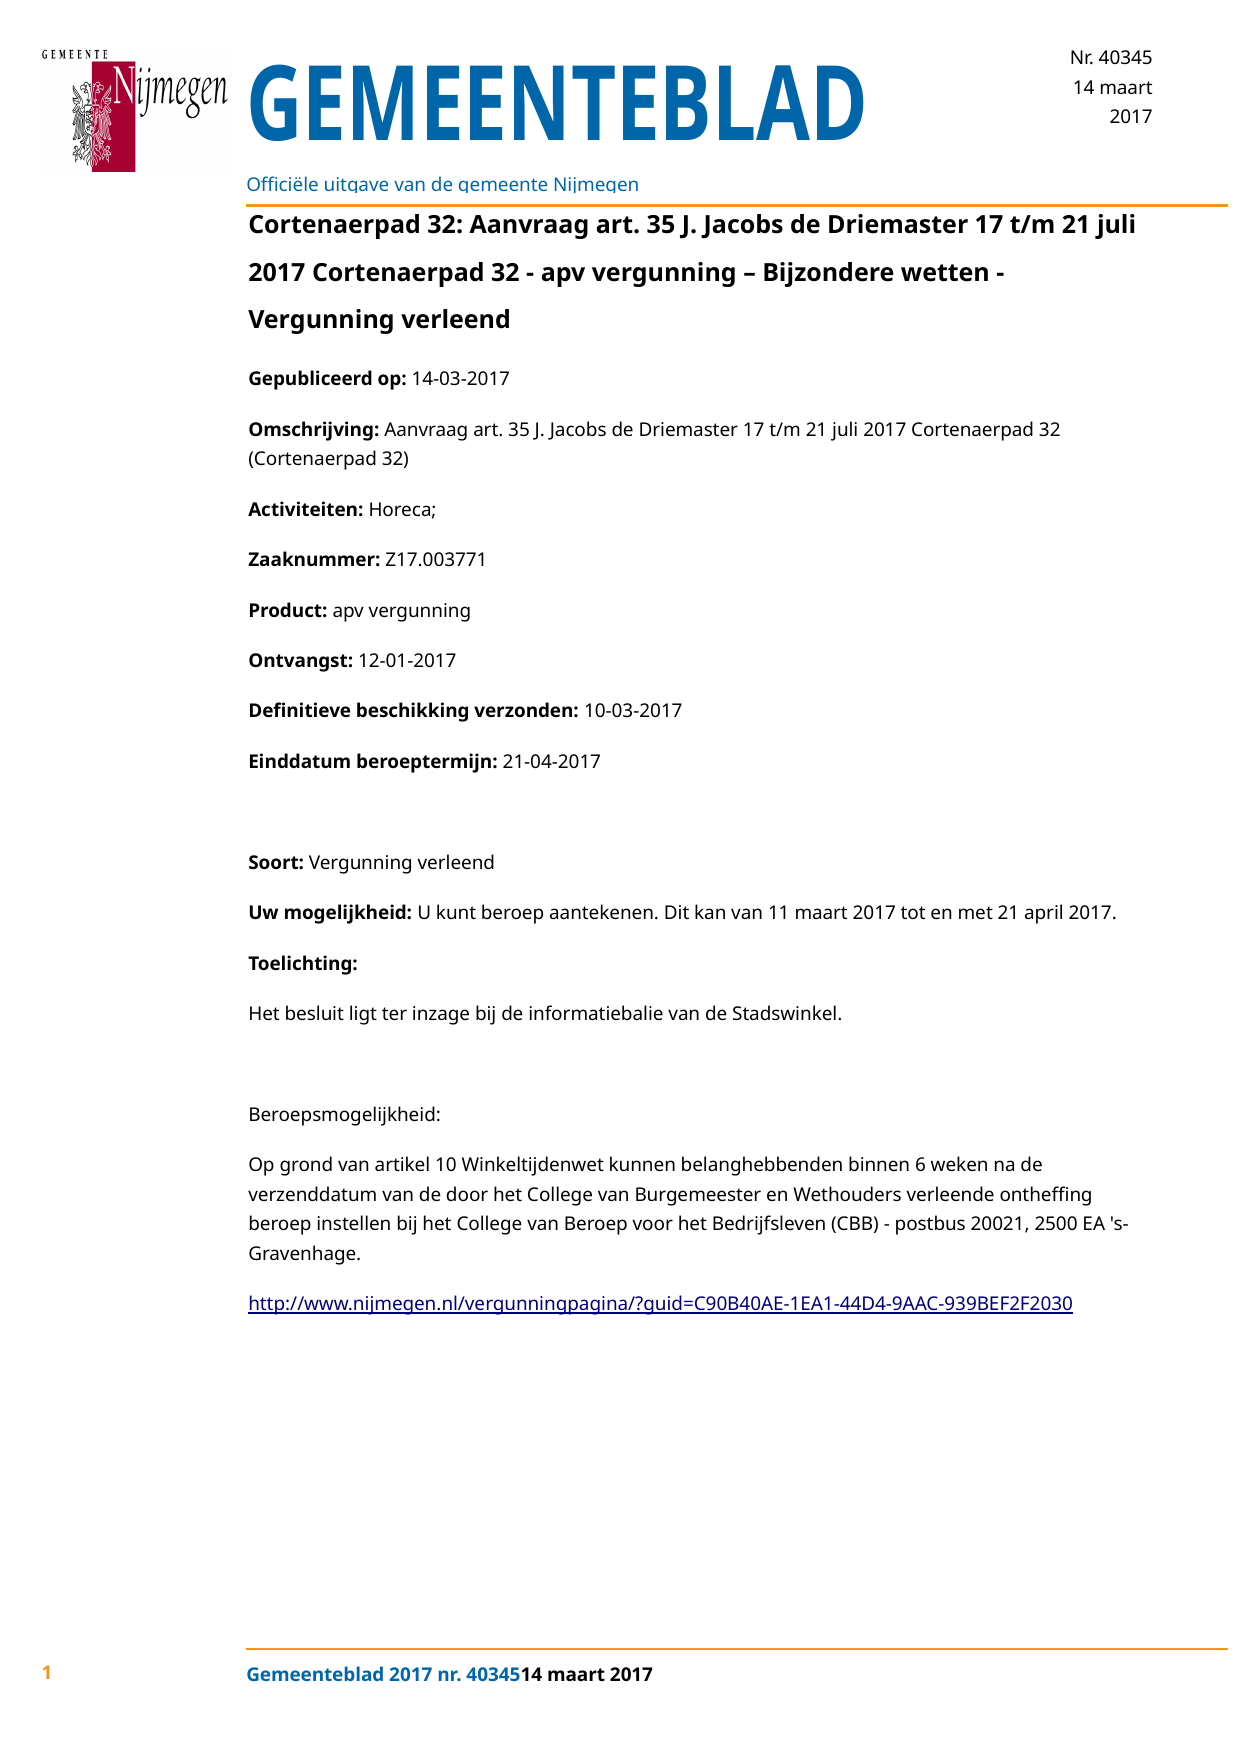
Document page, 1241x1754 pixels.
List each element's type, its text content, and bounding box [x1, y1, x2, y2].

text Het besluit ligt ter inzage bij de informatiebalie van de Stadswinkel. [248, 1000, 1152, 1026]
text Product: apv vergunning [248, 597, 1152, 622]
text Definitieve beschikking verzonden: 10-03-2017 [248, 698, 1152, 723]
text Zaaknummer: Z17.003771 [248, 546, 1152, 572]
text Op grond van artikel 10 Winkeltijdenwet kunnen belanghebbenden binnen 6 weken na de verzenddatum van de door het College van Burgemeester en Wethouders verleende ontheffing beroep instellen bij het College van Beroep voor het Bedrijfsleven (CBB) - postbus 20021, 2500 EA 's-Gravenhage. [248, 1151, 1152, 1266]
text Uw mogelijkheid: U kunt beroep aantekenen. Dit kan van 11 maart 2017 tot en met 21 april 2017. [248, 899, 1152, 925]
text Activiteiten: Horeca; [248, 496, 1152, 522]
text Gepubliceerd op: 14-03-2017 [248, 366, 1152, 391]
text Cortenaerpad 32: Aanvraag art. 35 J. Jacobs de Driemaster 17 t/m 21 juli 2017 Cortenaerpad 32 - apv vergunning – Bijzondere wetten - Vergunning verleend [248, 207, 1152, 336]
picture [41, 47, 231, 172]
text Toelichting: [248, 950, 1152, 975]
text http://www.nijmegen.nl/vergunningpagina/?guid=C90B40AE-1EA1-44D4-9AAC-939BEF2F2030 [248, 1291, 1152, 1316]
text Ontvangst: 12-01-2017 [248, 647, 1152, 673]
text Soort: Vergunning verleend [248, 849, 1152, 874]
text Omschrijving: Aanvraag art. 35 J. Jacobs de Driemaster 17 t/m 21 juli 2017 Cortenaerpad 32 (Cortenaerpad 32) [248, 416, 1152, 471]
text Beroepsmogelijkheid: [248, 1101, 1152, 1127]
text Einddatum beroeptermijn: 21-04-2017 [248, 748, 1152, 774]
